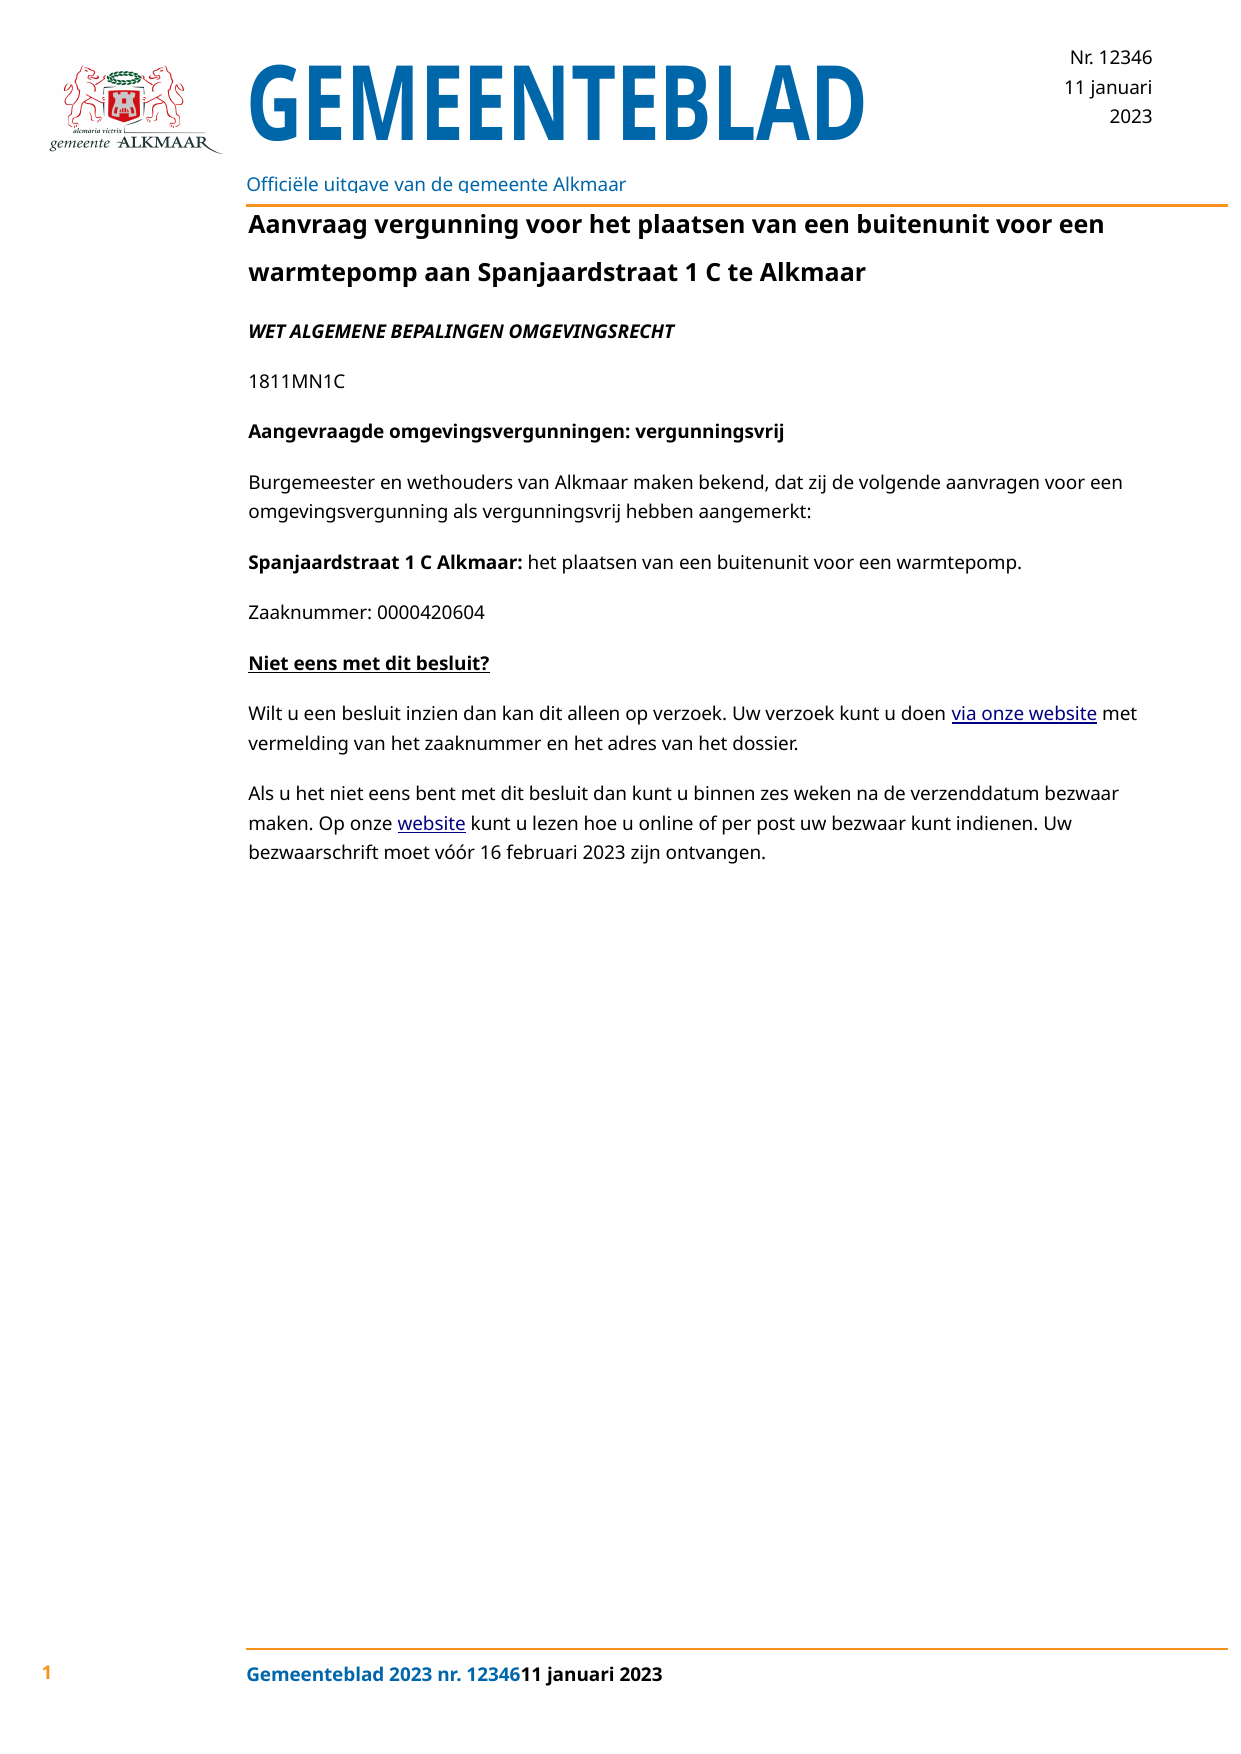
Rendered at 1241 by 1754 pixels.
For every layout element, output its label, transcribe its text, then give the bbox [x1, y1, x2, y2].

picture [41, 47, 231, 172]
text Aangevraagde omgevingsvergunningen: vergunningsvrij [248, 419, 1152, 444]
text Wilt u een besluit inzien dan kan dit alleen op verzoek. Uw verzoek kunt u doen via onze website met vermelding van het zaaknummer en het adres van het dossier. [248, 700, 1152, 756]
text Niet eens met dit besluit? [248, 650, 1152, 676]
text Zaaknummer: 0000420604 [248, 599, 1152, 625]
text Aanvraag vergunning voor het plaatsen van een buitenunit voor een warmtepomp aan Spanjaardstraat 1 C te Alkmaar [248, 207, 1152, 288]
text WET ALGEMENE BEPALINGEN OMGEVINGSRECHT [248, 318, 1152, 344]
text Spanjaardstraat 1 C Alkmaar: het plaatsen van een buitenunit voor een warmtepomp. [248, 549, 1152, 575]
text Burgemeester en wethouders van Alkmaar maken bekend, dat zij de volgende aanvragen voor een omgevingsvergunning als vergunningsvrij hebben aangemerkt: [248, 469, 1152, 524]
text Als u het niet eens bent met dit besluit dan kunt u binnen zes weken na de verzenddatum bezwaar maken. Op onze website kunt u lezen hoe u online of per post uw bezwaar kunt indienen. Uw bezwaarschrift moet vóór 16 februari 2023 zijn ontvangen. [248, 780, 1152, 865]
text 1811MN1C [248, 368, 1152, 394]
